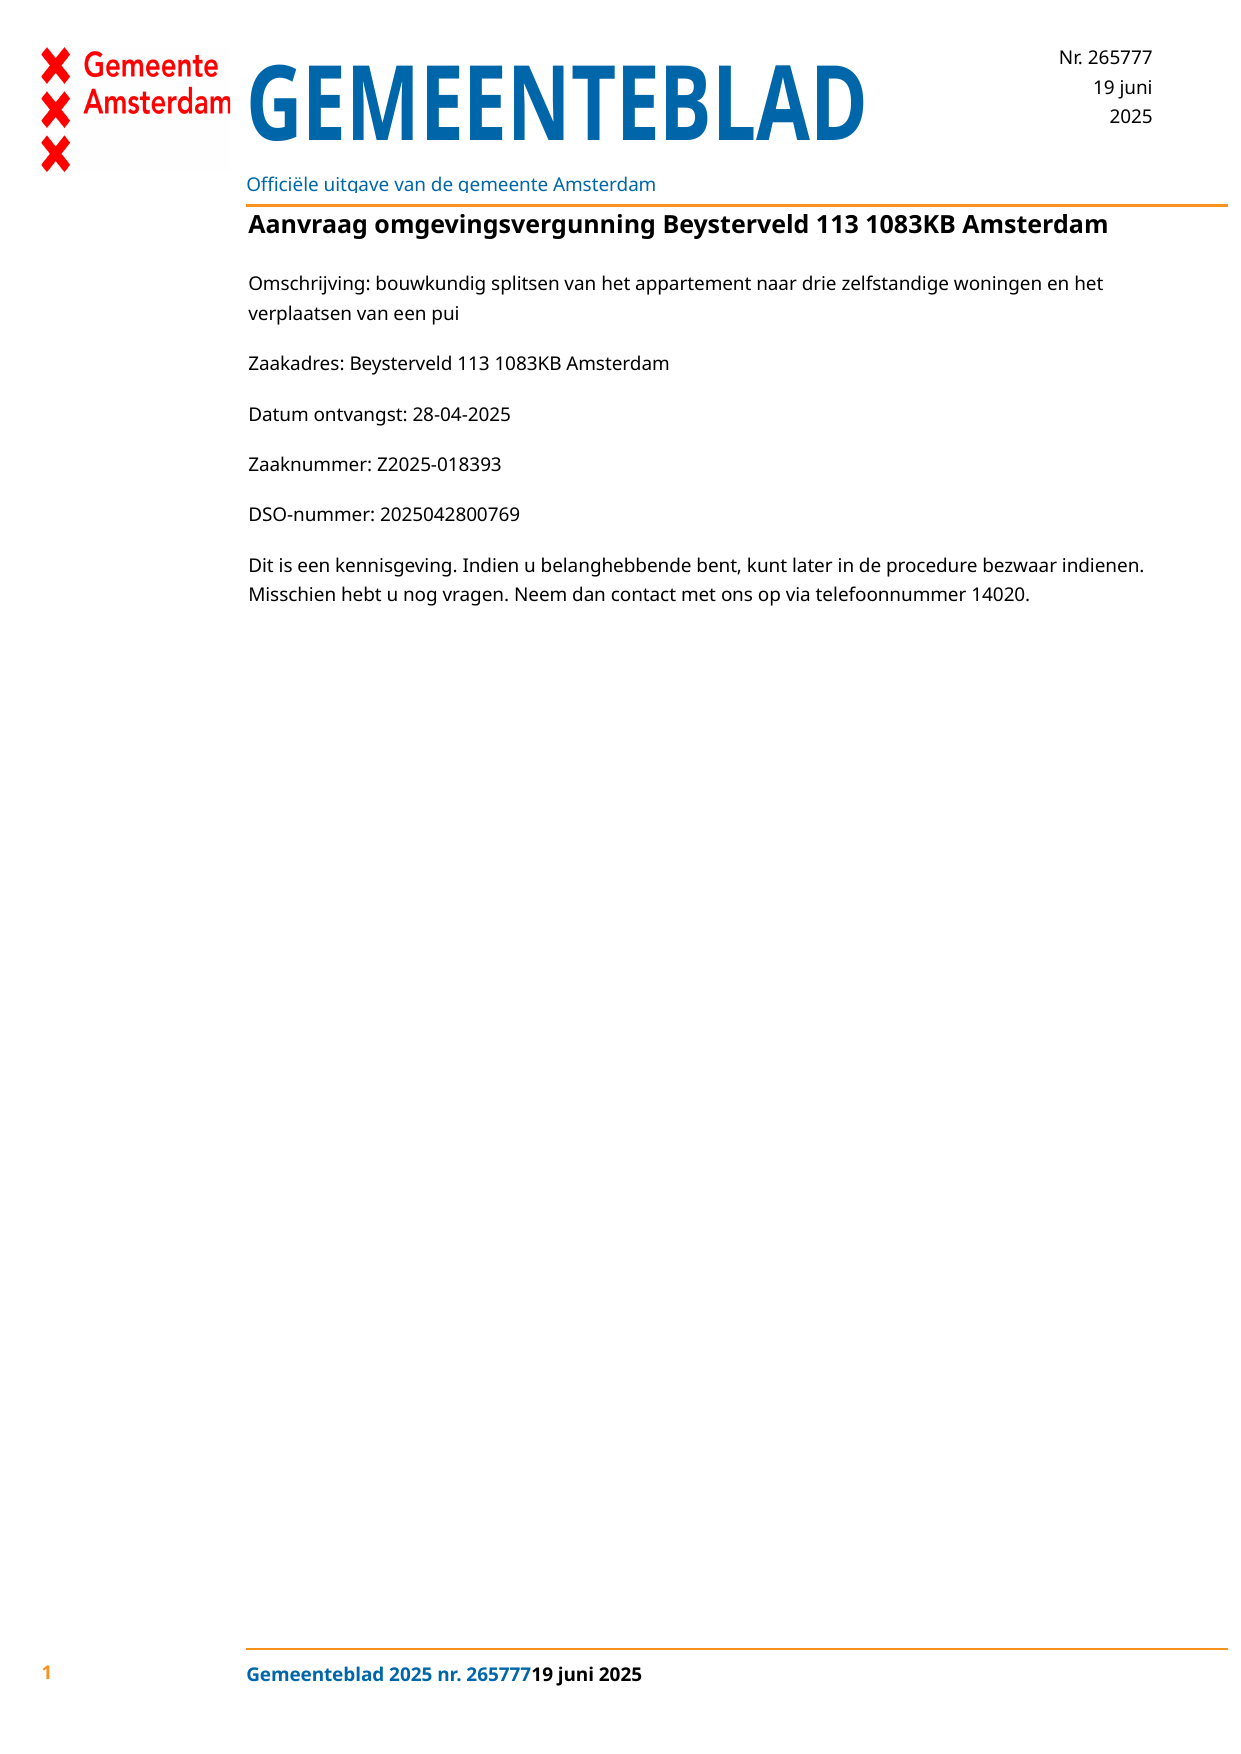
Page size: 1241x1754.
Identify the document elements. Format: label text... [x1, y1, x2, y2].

text Aanvraag omgevingsvergunning Beysterveld 113 1083KB Amsterdam [248, 207, 1152, 241]
text DSO-nummer: 2025042800769 [248, 502, 1152, 527]
text Zaakadres: Beysterveld 113 1083KB Amsterdam [248, 350, 1152, 376]
picture [41, 47, 231, 172]
text Dit is een kennisgeving. Indien u belanghebbende bent, kunt later in de procedure bezwaar indienen. Misschien hebt u nog vragen. Neem dan contact met ons op via telefoonnummer 14020. [248, 552, 1152, 607]
text Omschrijving: bouwkundig splitsen van het appartement naar drie zelfstandige woningen en het verplaatsen van een pui [248, 270, 1152, 326]
text Zaaknummer: Z2025-018393 [248, 451, 1152, 477]
text Datum ontvangst: 28-04-2025 [248, 401, 1152, 426]
